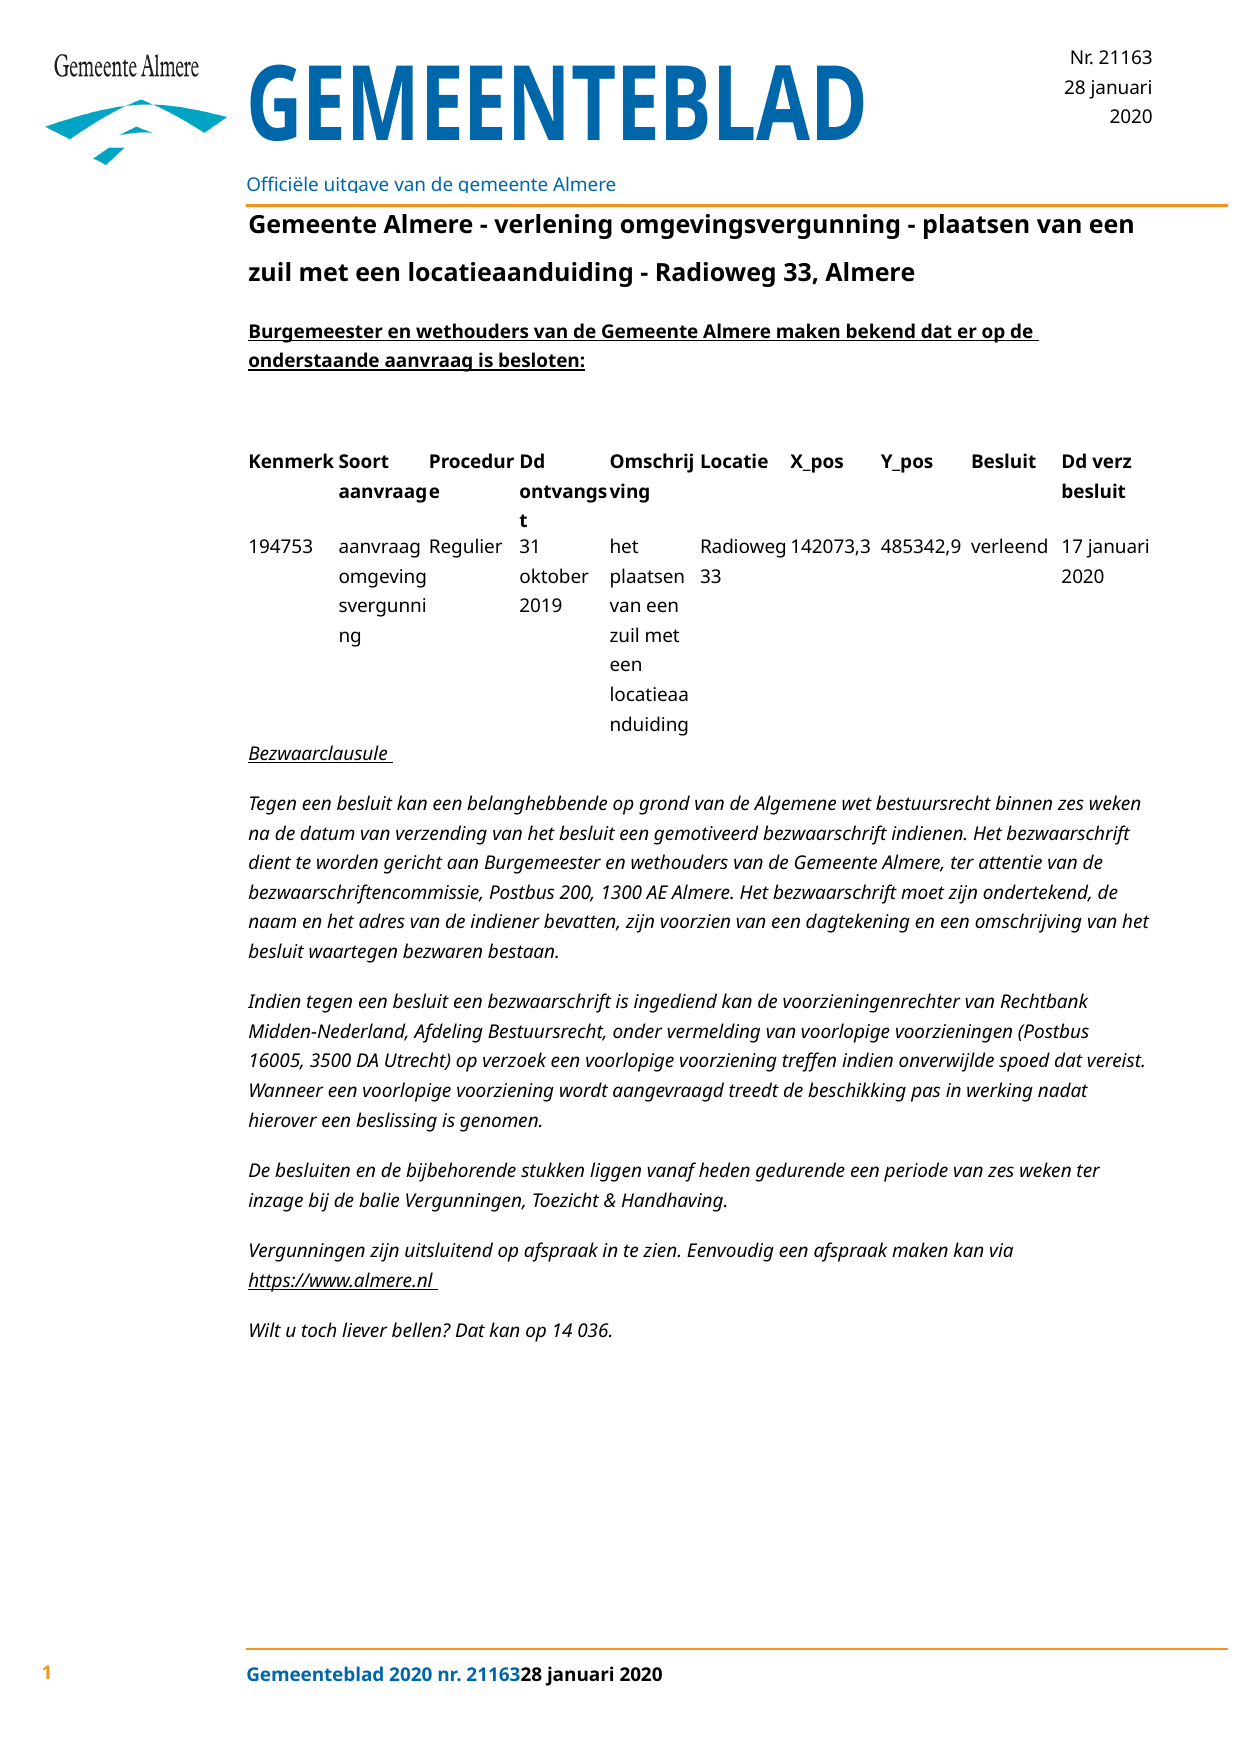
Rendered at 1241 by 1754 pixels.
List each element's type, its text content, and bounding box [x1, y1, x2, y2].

text Vergunningen zijn uitsluitend op afspraak in te zien. Eenvoudig een afspraak maken kan via https://www.almere.nl [248, 1237, 1152, 1293]
picture [41, 47, 231, 172]
text Burgemeester en wethouders van de Gemeente Almere maken bekend dat er op de onderstaande aanvraag is besloten: [248, 318, 1152, 373]
table_header Soort aanvraag [338, 449, 429, 533]
text Bezwaarclausule [248, 740, 1152, 766]
table_cell 485342,9 [881, 533, 971, 737]
text Gemeente Almere - verlening omgevingsvergunning - plaatsen van een zuil met een locatieaanduiding - Radioweg 33, Almere [248, 207, 1152, 288]
text Tegen een besluit kan een belanghebbende op grond van de Algemene wet bestuursrecht binnen zes weken na de datum van verzending van het besluit een gemotiveerd bezwaarschrift indienen. Het bezwaarschrift dient te worden gericht aan Burgemeester en wethouders van de Gemeente Almere, ter attentie van de bezwaarschriftencommissie, Postbus 200, 1300 AE Almere. Het bezwaarschrift moet zijn ondertekend, de naam en het adres van de indiener bevatten, zijn voorzien van een dagtekening en een omschrijving van het besluit waartegen bezwaren bestaan. [248, 790, 1152, 964]
table_header Omschrijving [609, 449, 700, 533]
table_cell Radioweg 33 [700, 533, 790, 737]
table_header Kenmerk [248, 449, 338, 533]
text Indien tegen een besluit een bezwaarschrift is ingediend kan de voorzieningenrechter van Rechtbank Midden-Nederland, Afdeling Bestuursrecht, onder vermelding van voorlopige voorzieningen (Postbus 16005, 3500 DA Utrecht) op verzoek een voorlopige voorziening treffen indien onverwijlde spoed dat vereist. Wanneer een voorlopige voorziening wordt aangevraagd treedt de beschikking pas in werking nadat hierover een beslissing is genomen. [248, 988, 1152, 1133]
table_header Locatie [700, 449, 790, 533]
table_header Y_pos [881, 449, 971, 533]
table_header Procedure [429, 449, 519, 533]
table_cell 194753 [248, 533, 338, 737]
table_cell 17 januari 2020 [1061, 533, 1152, 737]
text De besluiten en de bijbehorende stukken liggen vanaf heden gedurende een periode van zes weken ter inzage bij de balie Vergunningen, Toezicht & Handhaving. [248, 1157, 1152, 1213]
table_cell aanvraag omgevingsvergunning [338, 533, 429, 737]
table_header Dd verz besluit [1061, 449, 1152, 533]
table_cell het plaatsen van een zuil met een locatieaanduiding [609, 533, 700, 737]
table_header Besluit [971, 449, 1061, 533]
table_header X_pos [790, 449, 881, 533]
text Wilt u toch liever bellen? Dat kan op 14 036. [248, 1317, 1152, 1343]
table_cell verleend [971, 533, 1061, 737]
table_cell 142073,3 [790, 533, 881, 737]
table_header Dd ontvangst [519, 449, 609, 533]
table_cell Regulier [429, 533, 519, 737]
table_cell 31 oktober 2019 [519, 533, 609, 737]
